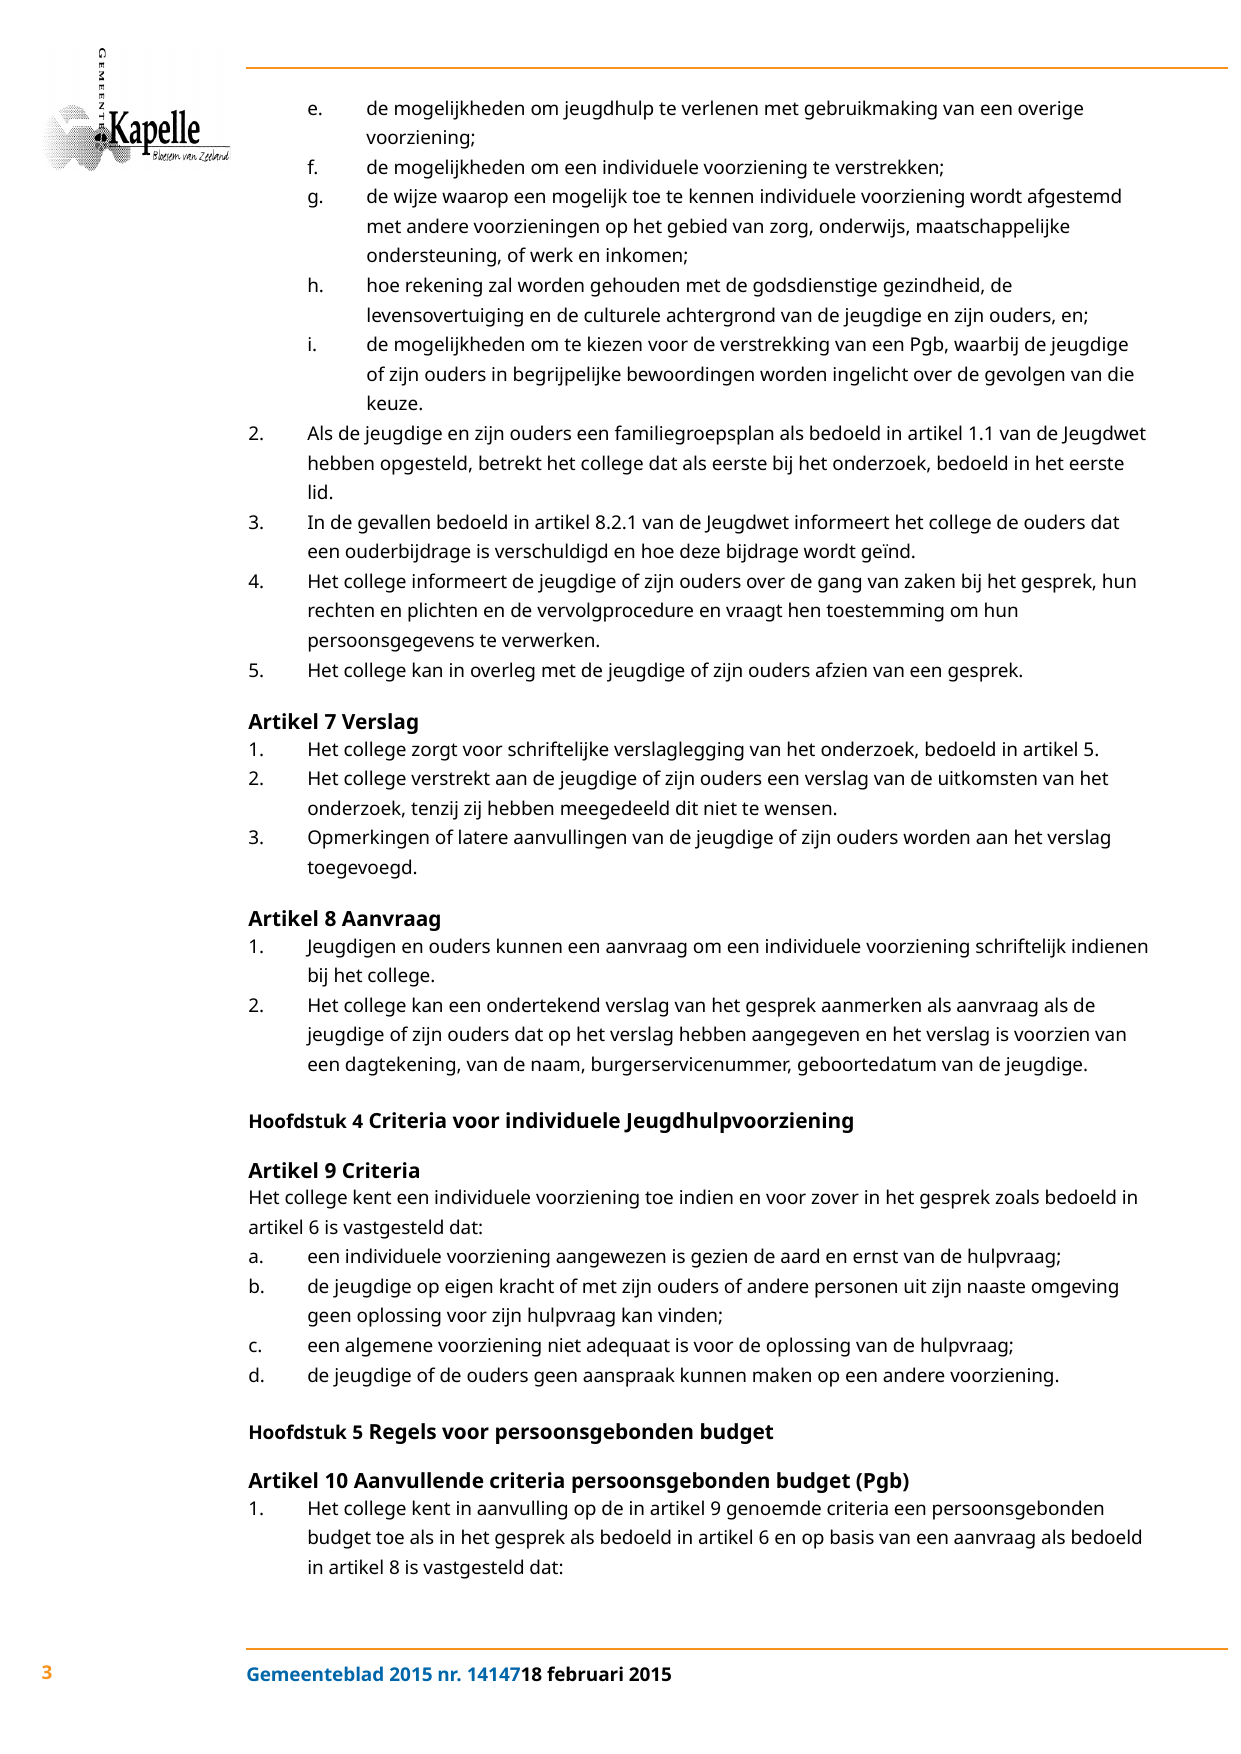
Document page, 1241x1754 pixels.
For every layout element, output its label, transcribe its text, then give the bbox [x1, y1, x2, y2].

text Het college kent een individuele voorziening toe indien en voor zover in het gesprek zoals bedoeld in artikel 6 is vastgesteld dat: [248, 1184, 1152, 1239]
list Het college verstrekt aan de jeugdige of zijn ouders een verslag van de uitkomsten van het onderzoek, tenzij zij hebben meegedeeld dit niet te wensen. [248, 765, 1152, 821]
list Jeugdigen en ouders kunnen een aanvraag om een individuele voorziening schriftelijk indienen bij het college. [248, 933, 1152, 988]
list Het college zorgt voor schriftelijke verslaglegging van het onderzoek, bedoeld in artikel 5. [248, 736, 1152, 761]
list Het college kent in aanvulling op de in artikel 9 genoemde criteria een persoonsgebonden budget toe als in het gesprek als bedoeld in artikel 6 en op basis van een aanvraag als bedoeld in artikel 8 is vastgesteld dat: [248, 1495, 1152, 1580]
list de jeugdige op eigen kracht of met zijn ouders of andere personen uit zijn naaste omgeving geen oplossing voor zijn hulpvraag kan vinden; [248, 1273, 1152, 1328]
list hoe rekening zal worden gehouden met de godsdienstige gezindheid, de levensovertuiging en de culturele achtergrond van de jeugdige en zijn ouders, en; [307, 272, 1152, 328]
list Opmerkingen of latere aanvullingen van de jeugdige of zijn ouders worden aan het verslag toegevoegd. [248, 824, 1152, 880]
text Hoofdstuk 5 Regels voor persoonsgebonden budget [248, 1417, 1152, 1446]
text Artikel 7 Verslag [248, 707, 1152, 736]
list een individuele voorziening aangewezen is gezien de aard en ernst van de hulpvraag; [248, 1243, 1152, 1269]
text Artikel 8 Aanvraag [248, 904, 1152, 933]
list de jeugdige of de ouders geen aanspraak kunnen maken op een andere voorziening. [248, 1362, 1152, 1387]
list Als de jeugdige en zijn ouders een familiegroepsplan als bedoeld in artikel 1.1 van de Jeugdwet hebben opgesteld, betrekt het college dat als eerste bij het onderzoek, bedoeld in het eerste lid. [248, 420, 1152, 505]
list de mogelijkheden om een individuele voorziening te verstrekken; [307, 154, 1152, 180]
list In de gevallen bedoeld in artikel 8.2.1 van de Jeugdwet informeert het college de ouders dat een ouderbijdrage is verschuldigd en hoe deze bijdrage wordt geïnd. [248, 509, 1152, 564]
text Artikel 10 Aanvullende criteria persoonsgebonden budget (Pgb) [248, 1466, 1152, 1495]
picture [41, 47, 231, 172]
list Het college informeert de jeugdige of zijn ouders over de gang van zaken bij het gesprek, hun rechten en plichten en de vervolgprocedure en vraagt hen toestemming om hun persoonsgegevens te verwerken. [248, 568, 1152, 653]
text Artikel 9 Criteria [248, 1156, 1152, 1184]
list de mogelijkheden om jeugdhulp te verlenen met gebruikmaking van een overige voorziening; [307, 95, 1152, 150]
list Het college kan een ondertekend verslag van het gesprek aanmerken als aanvraag als de jeugdige of zijn ouders dat op het verslag hebben aangegeven en het verslag is voorzien van een dagtekening, van de naam, burgerservicenummer, geboortedatum van de jeugdige. [248, 992, 1152, 1077]
list Het college kan in overleg met de jeugdige of zijn ouders afzien van een gesprek. [248, 657, 1152, 683]
list de wijze waarop een mogelijk toe te kennen individuele voorziening wordt afgestemd met andere voorzieningen op het gebied van zorg, onderwijs, maatschappelijke ondersteuning, of werk en inkomen; [307, 183, 1152, 268]
list een algemene voorziening niet adequaat is voor de oplossing van de hulpvraag; [248, 1332, 1152, 1358]
list de mogelijkheden om te kiezen voor de verstrekking van een Pgb, waarbij de jeugdige of zijn ouders in begrijpelijke bewoordingen worden ingelicht over de gevolgen van die keuze. [307, 331, 1152, 416]
text Hoofdstuk 4 Criteria voor individuele Jeugdhulpvoorziening [248, 1107, 1152, 1135]
